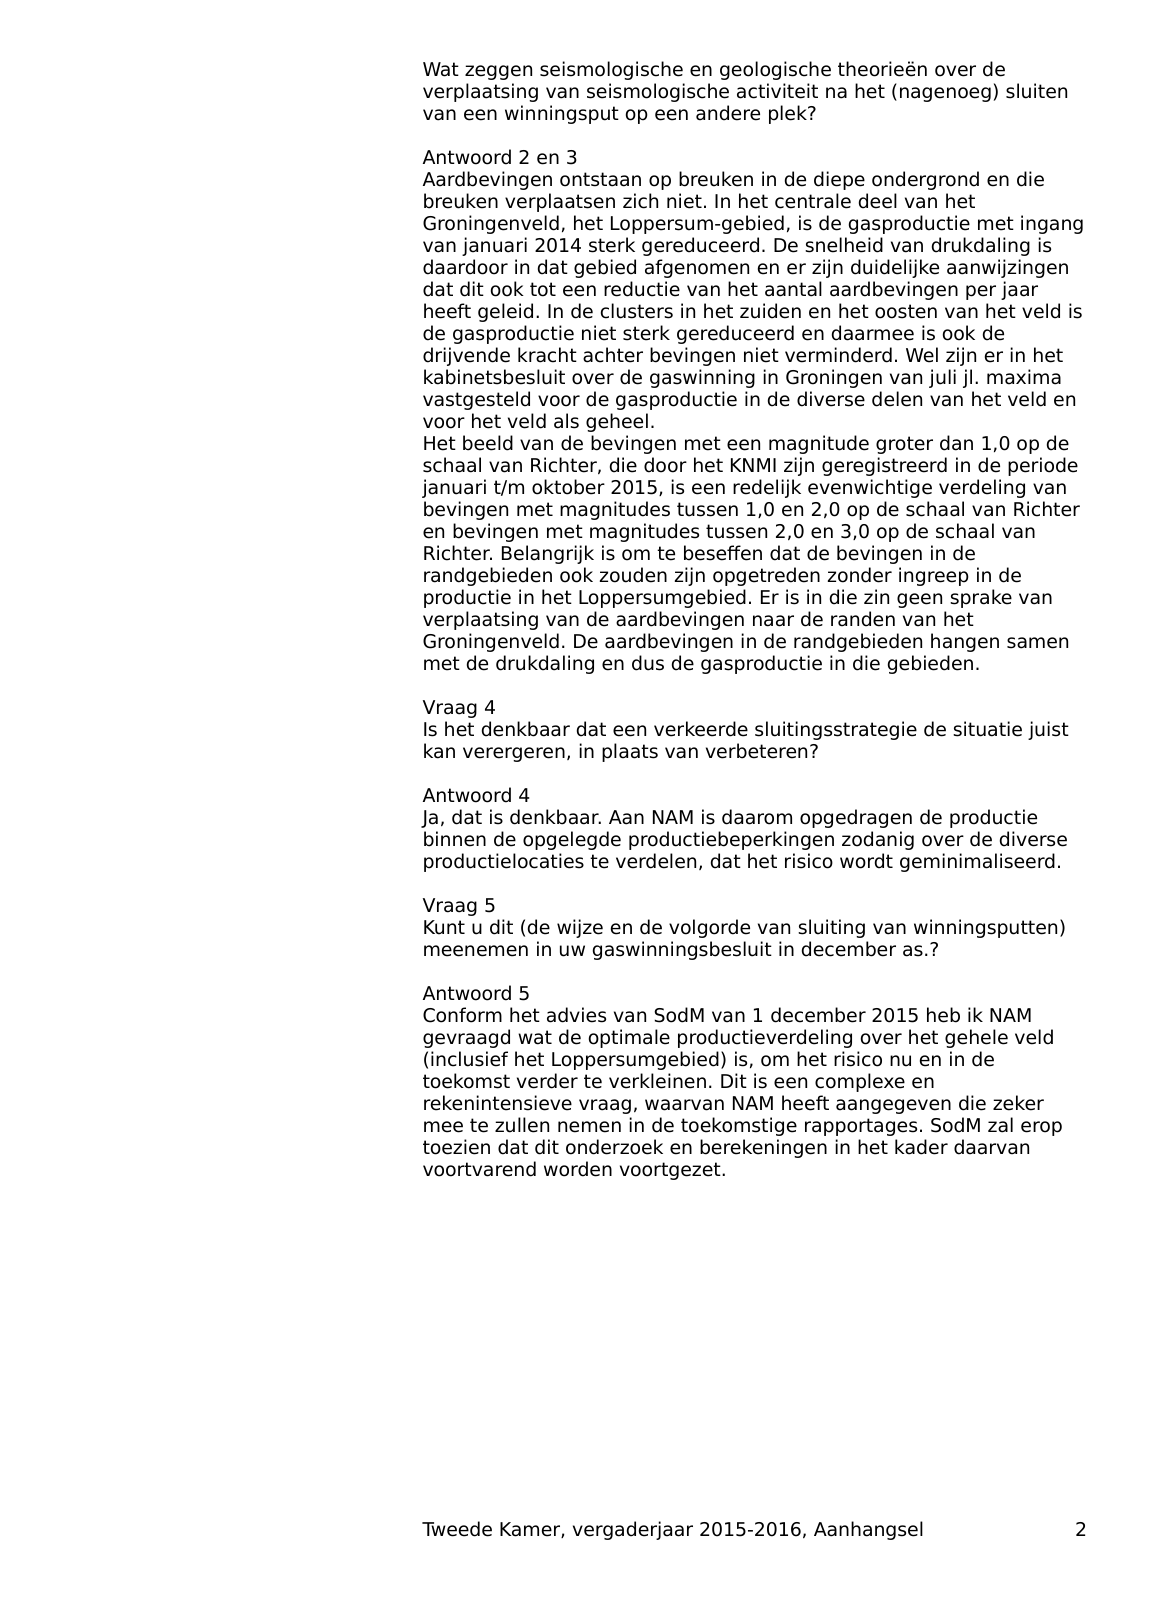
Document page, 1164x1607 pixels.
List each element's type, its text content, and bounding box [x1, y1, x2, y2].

text Antwoord 4 [422, 785, 1087, 807]
text Ja, dat is denkbaar. Aan NAM is daarom opgedragen de productie binnen de opgelegde productiebeperkingen zodanig over de diverse productielocaties te verdelen, dat het risico wordt geminimaliseerd. [422, 807, 1087, 873]
text Aardbevingen ontstaan op breuken in de diepe ondergrond en die breuken verplaatsen zich niet. In het centrale deel van het Groningenveld, het Loppersum-gebied, is de gasproductie met ingang van januari 2014 sterk gereduceerd. De snelheid van drukdaling is daardoor in dat gebied afgenomen en er zijn duidelijke aanwijzingen dat dit ook tot een reductie van het aantal aardbevingen per jaar heeft geleid. In de clusters in het zuiden en het oosten van het veld is de gasproductie niet sterk gereduceerd en daarmee is ook de drijvende kracht achter bevingen niet verminderd. Wel zijn er in het kabinetsbesluit over de gaswinning in Groningen van juli jl. maxima vastgesteld voor de gasproductie in de diverse delen van het veld en voor het veld als geheel. [422, 169, 1087, 433]
text Is het denkbaar dat een verkeerde sluitingsstrategie de situatie juist kan verergeren, in plaats van verbeteren? [422, 719, 1087, 763]
text Conform het advies van SodM van 1 december 2015 heb ik NAM gevraagd wat de optimale productieverdeling over het gehele veld (inclusief het Loppersumgebied) is, om het risico nu en in de toekomst verder te verkleinen. Dit is een complexe en rekenintensieve vraag, waarvan NAM heeft aangegeven die zeker mee te zullen nemen in de toekomstige rapportages. SodM zal erop toezien dat dit onderzoek en berekeningen in het kader daarvan voortvarend worden voortgezet. [422, 1005, 1087, 1181]
text Het beeld van de bevingen met een magnitude groter dan 1,0 op de schaal van Richter, die door het KNMI zijn geregistreerd in de periode januari t/m oktober 2015, is een redelijk evenwichtige verdeling van bevingen met magnitudes tussen 1,0 en 2,0 op de schaal van Richter en bevingen met magnitudes tussen 2,0 en 3,0 op de schaal van Richter. Belangrijk is om te beseffen dat de bevingen in de randgebieden ook zouden zijn opgetreden zonder ingreep in de productie in het Loppersumgebied. Er is in die zin geen sprake van verplaatsing van de aardbevingen naar de randen van het Groningenveld. De aardbevingen in de randgebieden hangen samen met de drukdaling en dus de gasproductie in die gebieden. [422, 433, 1087, 675]
text Antwoord 5 [422, 983, 1087, 1005]
text Kunt u dit (de wijze en de volgorde van sluiting van winningsputten) meenemen in uw gaswinningsbesluit in december as.? [422, 917, 1087, 961]
text Vraag 5 [422, 895, 1087, 917]
text Wat zeggen seismologische en geologische theorieën over de verplaatsing van seismologische activiteit na het (nagenoeg) sluiten van een winningsput op een andere plek? [422, 59, 1087, 125]
text Vraag 4 [422, 697, 1087, 719]
text Antwoord 2 en 3 [422, 147, 1087, 169]
